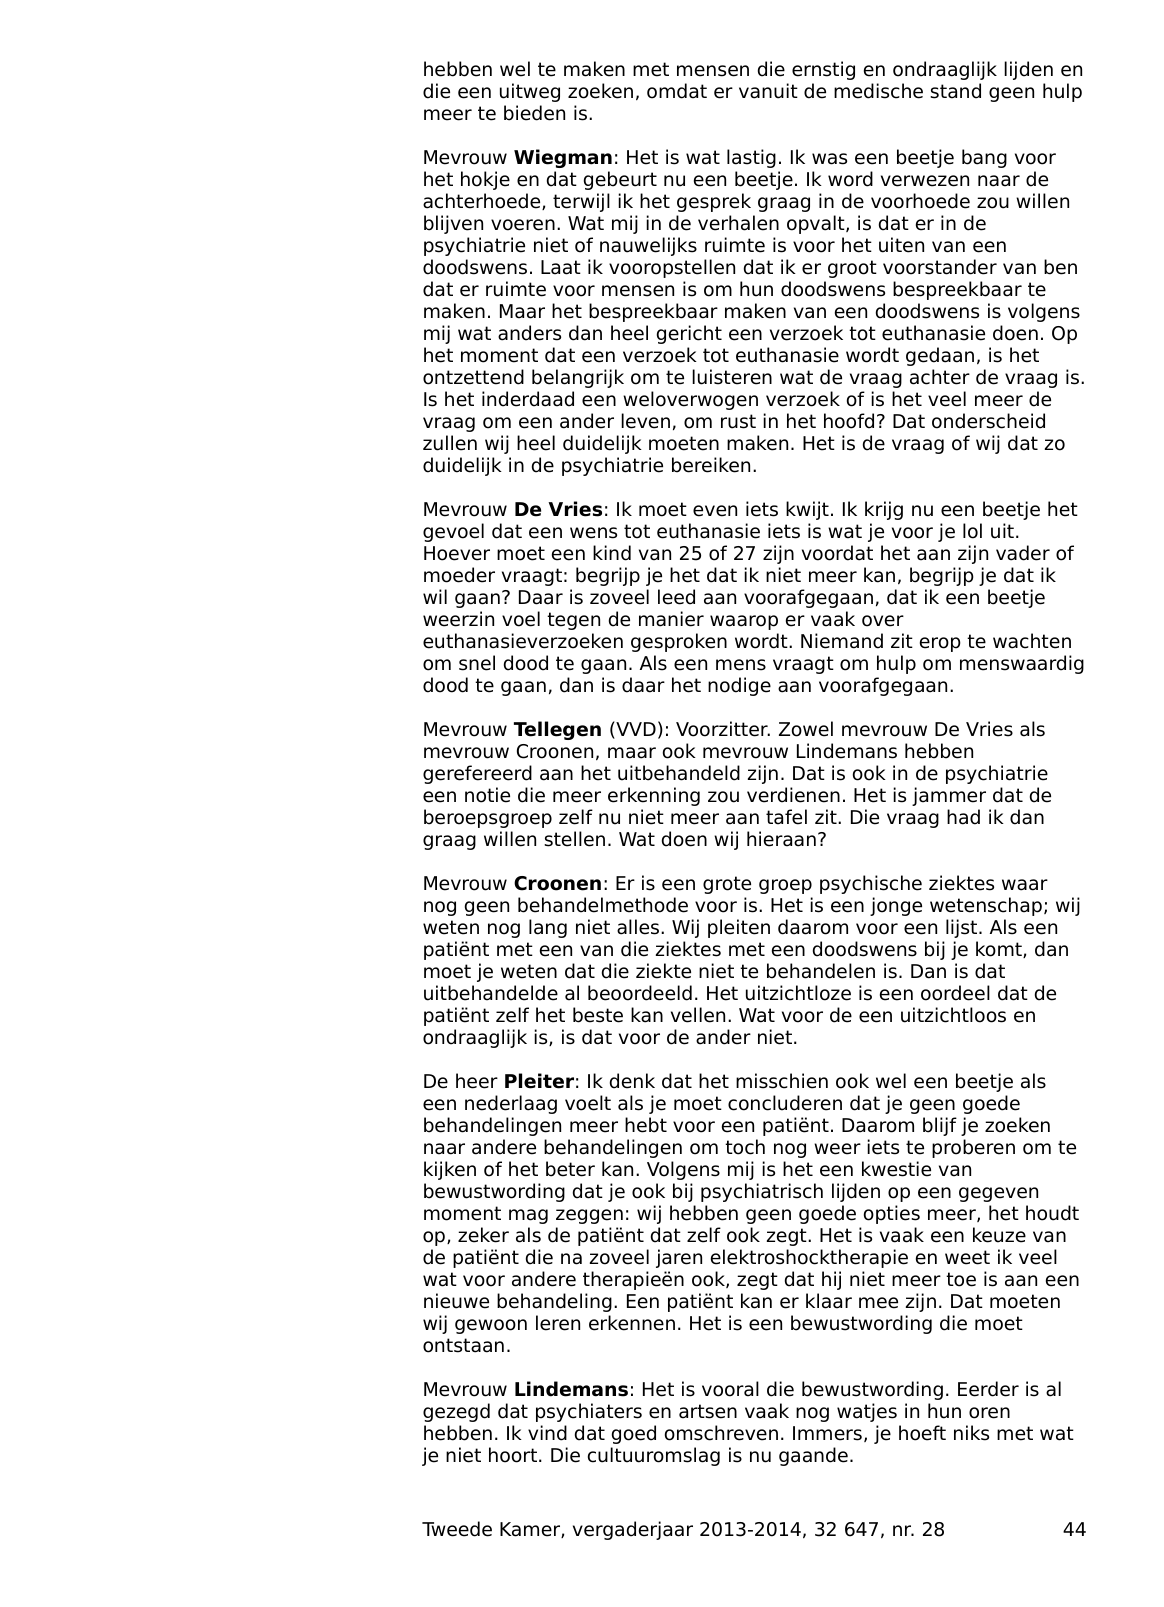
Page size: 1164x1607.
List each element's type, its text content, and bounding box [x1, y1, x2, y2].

text Mevrouw Lindemans: Het is vooral die bewustwording. Eerder is al gezegd dat psychiaters en artsen vaak nog watjes in hun oren hebben. Ik vind dat goed omschreven. Immers, je hoeft niks met wat je niet hoort. Die cultuuromslag is nu gaande. [422, 1379, 1087, 1467]
text hebben wel te maken met mensen die ernstig en ondraaglijk lijden en die een uitweg zoeken, omdat er vanuit de medische stand geen hulp meer te bieden is. [422, 59, 1087, 125]
text De heer Pleiter: Ik denk dat het misschien ook wel een beetje als een nederlaag voelt als je moet concluderen dat je geen goede behandelingen meer hebt voor een patiënt. Daarom blijf je zoeken naar andere behandelingen om toch nog weer iets te proberen om te kijken of het beter kan. Volgens mij is het een kwestie van bewustwording dat je ook bij psychiatrisch lijden op een gegeven moment mag zeggen: wij hebben geen goede opties meer, het houdt op, zeker als de patiënt dat zelf ook zegt. Het is vaak een keuze van de patiënt die na zoveel jaren elektroshocktherapie en weet ik veel wat voor andere therapieën ook, zegt dat hij niet meer toe is aan een nieuwe behandeling. Een patiënt kan er klaar mee zijn. Dat moeten wij gewoon leren erkennen. Het is een bewustwording die moet ontstaan. [422, 1071, 1087, 1357]
text Mevrouw De Vries: Ik moet even iets kwijt. Ik krijg nu een beetje het gevoel dat een wens tot euthanasie iets is wat je voor je lol uit. Hoever moet een kind van 25 of 27 zijn voordat het aan zijn vader of moeder vraagt: begrijp je het dat ik niet meer kan, begrijp je dat ik wil gaan? Daar is zoveel leed aan voorafgegaan, dat ik een beetje weerzin voel tegen de manier waarop er vaak over euthanasieverzoeken gesproken wordt. Niemand zit erop te wachten om snel dood te gaan. Als een mens vraagt om hulp om menswaardig dood te gaan, dan is daar het nodige aan voorafgegaan. [422, 499, 1087, 697]
text Mevrouw Croonen: Er is een grote groep psychische ziektes waar nog geen behandelmethode voor is. Het is een jonge wetenschap; wij weten nog lang niet alles. Wij pleiten daarom voor een lijst. Als een patiënt met een van die ziektes met een doodswens bij je komt, dan moet je weten dat die ziekte niet te behandelen is. Dan is dat uitbehandelde al beoordeeld. Het uitzichtloze is een oordeel dat de patiënt zelf het beste kan vellen. Wat voor de een uitzichtloos en ondraaglijk is, is dat voor de ander niet. [422, 873, 1087, 1049]
text Mevrouw Tellegen (VVD): Voorzitter. Zowel mevrouw De Vries als mevrouw Croonen, maar ook mevrouw Lindemans hebben gerefereerd aan het uitbehandeld zijn. Dat is ook in de psychiatrie een notie die meer erkenning zou verdienen. Het is jammer dat de beroepsgroep zelf nu niet meer aan tafel zit. Die vraag had ik dan graag willen stellen. Wat doen wij hieraan? [422, 719, 1087, 851]
text Mevrouw Wiegman: Het is wat lastig. Ik was een beetje bang voor het hokje en dat gebeurt nu een beetje. Ik word verwezen naar de achterhoede, terwijl ik het gesprek graag in de voorhoede zou willen blijven voeren. Wat mij in de verhalen opvalt, is dat er in de psychiatrie niet of nauwelijks ruimte is voor het uiten van een doodswens. Laat ik vooropstellen dat ik er groot voorstander van ben dat er ruimte voor mensen is om hun doodswens bespreekbaar te maken. Maar het bespreekbaar maken van een doodswens is volgens mij wat anders dan heel gericht een verzoek tot euthanasie doen. Op het moment dat een verzoek tot euthanasie wordt gedaan, is het ontzettend belangrijk om te luisteren wat de vraag achter de vraag is. Is het inderdaad een weloverwogen verzoek of is het veel meer de vraag om een ander leven, om rust in het hoofd? Dat onderscheid zullen wij heel duidelijk moeten maken. Het is de vraag of wij dat zo duidelijk in de psychiatrie bereiken. [422, 147, 1087, 477]
